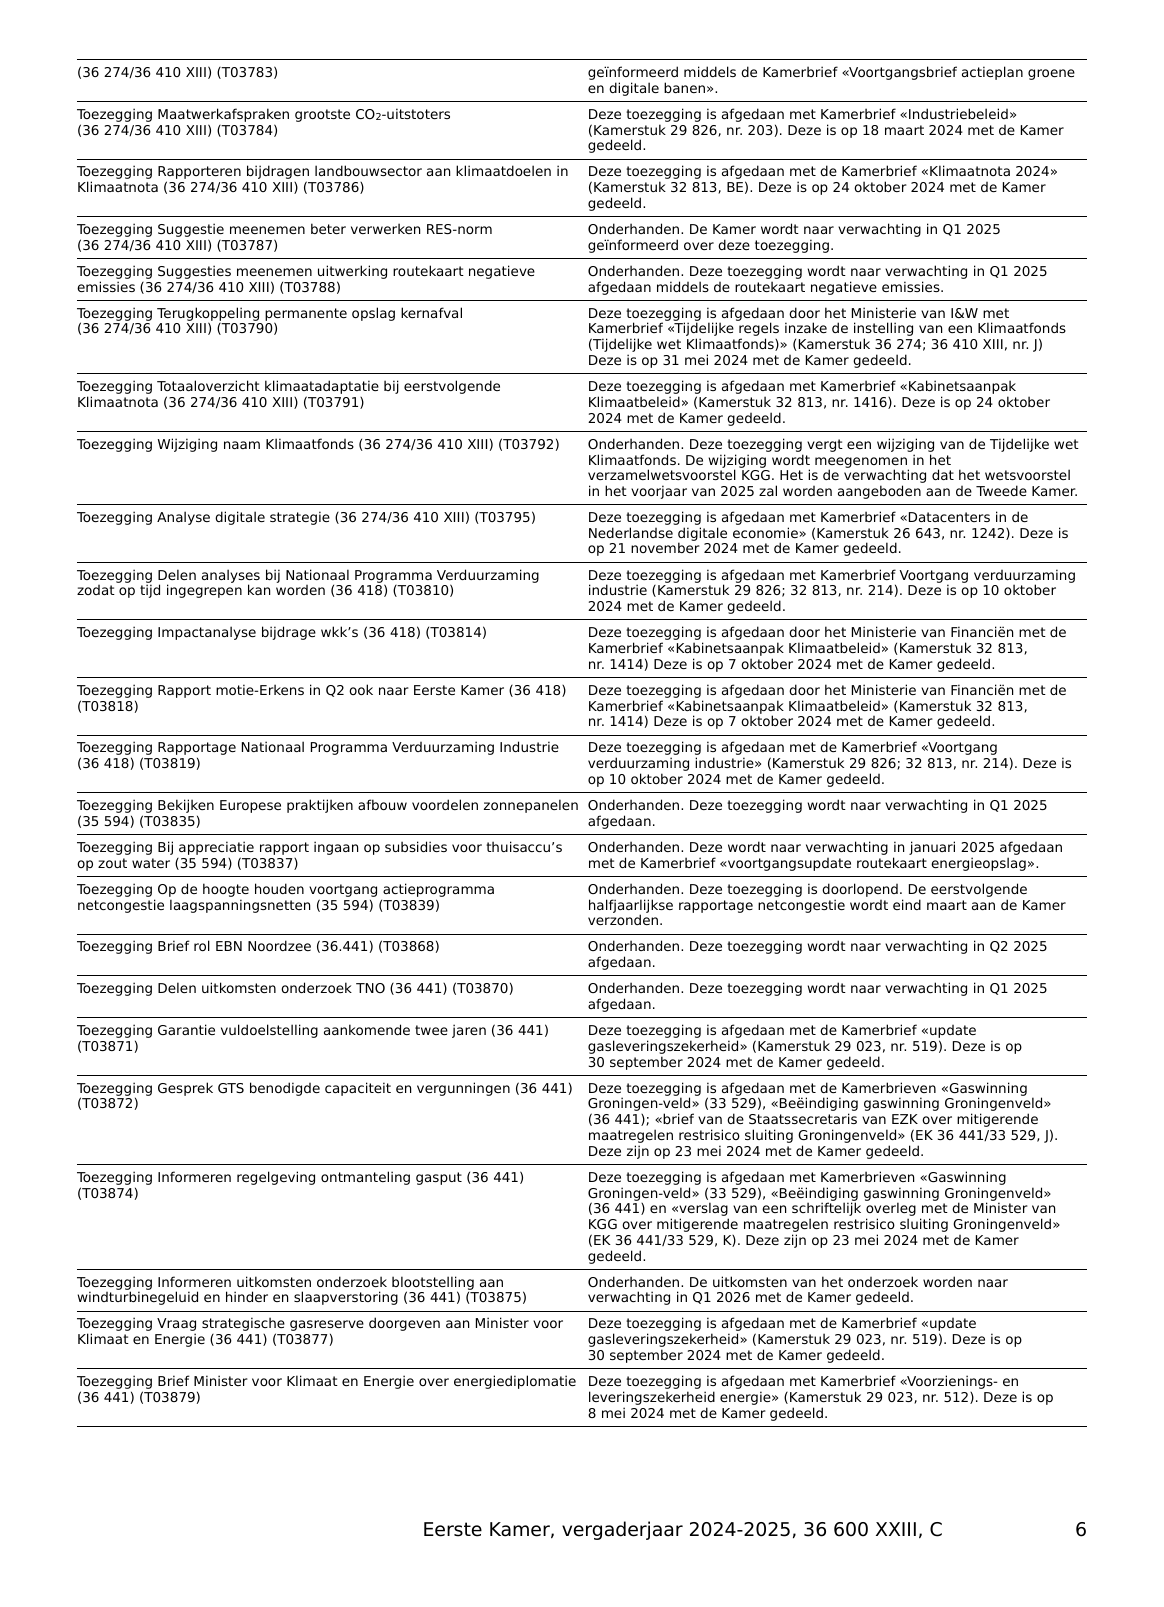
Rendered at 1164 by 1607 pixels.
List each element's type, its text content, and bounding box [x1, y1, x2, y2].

table_cell Deze toezegging is afgedaan met de Kamerbrief «Voortgang verduurzaming industrie» (Kamerstuk 29 826; 32 813, nr. 214). Deze is op 10 oktober 2024 met de Kamer gedeeld. [582, 736, 1087, 792]
table_cell Toezegging Maatwerkafspraken grootste CO2-uitstoters (36 274/36 410 XIII) (T03784) [77, 102, 582, 158]
table_cell Deze toezegging is afgedaan met de Kamerbrieven «Gaswinning Groningen-veld» (33 529), «Beëindiging gaswinning Groningenveld» (36 441); «brief van de Staatssecretaris van EZK over mitigerende maatregelen restrisico sluiting Groningenveld» (EK 36 441/33 529, J). Deze zijn op 23 mei 2024 met de Kamer gedeeld. [582, 1076, 1087, 1164]
table_cell Toezegging Delen analyses bij Nationaal Programma Verduurzaming zodat op tijd ingegrepen kan worden (36 418) (T03810) [77, 563, 582, 619]
table_cell Onderhanden. Deze toezegging wordt naar verwachting in Q2 2025 afgedaan. [582, 935, 1087, 975]
table_cell Deze toezegging is afgedaan door het Ministerie van Financiën met de Kamerbrief «Kabinetsaanpak Klimaatbeleid» (Kamerstuk 32 813, nr. 1414) Deze is op 7 oktober 2024 met de Kamer gedeeld. [582, 620, 1087, 677]
table_cell Deze toezegging is afgedaan met Kamerbrief Voortgang verduurzaming industrie (Kamerstuk 29 826; 32 813, nr. 214). Deze is op 10 oktober 2024 met de Kamer gedeeld. [582, 563, 1087, 619]
table_cell Deze toezegging is afgedaan met Kamerbrieven «Gaswinning Groningen-veld» (33 529), «Beëindiging gaswinning Groningenveld» (36 441) en «verslag van een schriftelijk overleg met de Minister van KGG over mitigerende maatregelen restrisico sluiting Groningenveld» (EK 36 441/33 529, K). Deze zijn op 23 mei 2024 met de Kamer gedeeld. [582, 1165, 1087, 1269]
table_cell Toezegging Delen uitkomsten onderzoek TNO (36 441) (T03870) [77, 976, 582, 1017]
table_cell Deze toezegging is afgedaan met de Kamerbrief «update gasleveringszekerheid» (Kamerstuk 29 023, nr. 519). Deze is op 30 september 2024 met de Kamer gedeeld. [582, 1312, 1087, 1368]
table_cell Toezegging Suggestie meenemen beter verwerken RES-norm (36 274/36 410 XIII) (T03787) [77, 217, 582, 258]
table_cell Onderhanden. De Kamer wordt naar verwachting in Q1 2025 geïnformeerd over deze toezegging. [582, 217, 1087, 258]
table_cell Deze toezegging is afgedaan met Kamerbrief «Datacenters in de Nederlandse digitale economie» (Kamerstuk 26 643, nr. 1242). Deze is op 21 november 2024 met de Kamer gedeeld. [582, 505, 1087, 562]
table_cell Toezegging Analyse digitale strategie (36 274/36 410 XIII) (T03795) [77, 505, 582, 562]
table_cell Deze toezegging is afgedaan door het Ministerie van I&W met Kamerbrief «Tijdelijke regels inzake de instelling van een Klimaatfonds (Tijdelijke wet Klimaatfonds)» (Kamerstuk 36 274; 36 410 XIII, nr. J) Deze is op 31 mei 2024 met de Kamer gedeeld. [582, 301, 1087, 373]
table_cell Onderhanden. Deze toezegging vergt een wijziging van de Tijdelijke wet Klimaatfonds. De wijziging wordt meegenomen in het verzamelwetsvoorstel KGG. Het is de verwachting dat het wetsvoorstel in het voorjaar van 2025 zal worden aangeboden aan de Tweede Kamer. [582, 432, 1087, 504]
table_cell Toezegging Vraag strategische gasreserve doorgeven aan Minister voor Klimaat en Energie (36 441) (T03877) [77, 1312, 582, 1368]
table_cell Onderhanden. Deze toezegging wordt naar verwachting in Q1 2025 afgedaan. [582, 793, 1087, 834]
table_cell Deze toezegging is afgedaan met de Kamerbrief «Klimaatnota 2024» (Kamerstuk 32 813, BE). Deze is op 24 oktober 2024 met de Kamer gedeeld. [582, 160, 1087, 216]
table_cell Deze toezegging is afgedaan met Kamerbrief «Voorzienings- en leveringszekerheid energie» (Kamerstuk 29 023, nr. 512). Deze is op 8 mei 2024 met de Kamer gedeeld. [582, 1369, 1087, 1426]
table_cell Toezegging Suggesties meenemen uitwerking routekaart negatieve emissies (36 274/36 410 XIII) (T03788) [77, 259, 582, 300]
table_cell Toezegging Op de hoogte houden voortgang actieprogramma netcongestie laagspanningsnetten (35 594) (T03839) [77, 877, 582, 933]
table_cell Onderhanden. Deze toezegging wordt naar verwachting in Q1 2025 afgedaan. [582, 976, 1087, 1017]
table_cell Toezegging Rapportage Nationaal Programma Verduurzaming Industrie (36 418) (T03819) [77, 736, 582, 792]
table_cell Deze toezegging is afgedaan met de Kamerbrief «update gasleveringszekerheid» (Kamerstuk 29 023, nr. 519). Deze is op 30 september 2024 met de Kamer gedeeld. [582, 1018, 1087, 1075]
table_cell Deze toezegging is afgedaan met Kamerbrief «Industriebeleid» (Kamerstuk 29 826, nr. 203). Deze is op 18 maart 2024 met de Kamer gedeeld. [582, 102, 1087, 158]
table_cell Toezegging Totaaloverzicht klimaatadaptatie bij eerstvolgende Klimaatnota (36 274/36 410 XIII) (T03791) [77, 374, 582, 431]
table_cell Deze toezegging is afgedaan door het Ministerie van Financiën met de Kamerbrief «Kabinetsaanpak Klimaatbeleid» (Kamerstuk 32 813, nr. 1414) Deze is op 7 oktober 2024 met de Kamer gedeeld. [582, 678, 1087, 734]
table_cell Toezegging Informeren regelgeving ontmanteling gasput (36 441) (T03874) [77, 1165, 582, 1269]
table_cell Toezegging Brief Minister voor Klimaat en Energie over energiediplomatie (36 441) (T03879) [77, 1369, 582, 1426]
table_cell Toezegging Rapport motie-Erkens in Q2 ook naar Eerste Kamer (36 418) (T03818) [77, 678, 582, 734]
table_cell (36 274/36 410 XIII) (T03783) [77, 60, 582, 101]
table_cell Toezegging Rapporteren bijdragen landbouwsector aan klimaatdoelen in Klimaatnota (36 274/36 410 XIII) (T03786) [77, 160, 582, 216]
table_cell Onderhanden. De uitkomsten van het onderzoek worden naar verwachting in Q1 2026 met de Kamer gedeeld. [582, 1270, 1087, 1311]
table_cell Deze toezegging is afgedaan met Kamerbrief «Kabinetsaanpak Klimaatbeleid» (Kamerstuk 32 813, nr. 1416). Deze is op 24 oktober 2024 met de Kamer gedeeld. [582, 374, 1087, 431]
table_cell Toezegging Bij appreciatie rapport ingaan op subsidies voor thuisaccu’s op zout water (35 594) (T03837) [77, 835, 582, 876]
table_cell Toezegging Garantie vuldoelstelling aankomende twee jaren (36 441) (T03871) [77, 1018, 582, 1075]
table_cell Toezegging Impactanalyse bijdrage wkk’s (36 418) (T03814) [77, 620, 582, 677]
table_cell Onderhanden. Deze toezegging wordt naar verwachting in Q1 2025 afgedaan middels de routekaart negatieve emissies. [582, 259, 1087, 300]
table_cell geïnformeerd middels de Kamerbrief «Voortgangsbrief actieplan groene en digitale banen». [582, 60, 1087, 101]
table_cell Toezegging Brief rol EBN Noordzee (36.441) (T03868) [77, 935, 582, 975]
table_cell Toezegging Gesprek GTS benodigde capaciteit en vergunningen (36 441) (T03872) [77, 1076, 582, 1164]
table_cell Toezegging Bekijken Europese praktijken afbouw voordelen zonnepanelen (35 594) (T03835) [77, 793, 582, 834]
table_cell Toezegging Wijziging naam Klimaatfonds (36 274/36 410 XIII) (T03792) [77, 432, 582, 504]
table_cell Toezegging Terugkoppeling permanente opslag kernafval (36 274/36 410 XIII) (T03790) [77, 301, 582, 373]
table_cell Onderhanden. Deze toezegging is doorlopend. De eerstvolgende halfjaarlijkse rapportage netcongestie wordt eind maart aan de Kamer verzonden. [582, 877, 1087, 933]
table_cell Toezegging Informeren uitkomsten onderzoek blootstelling aan windturbinegeluid en hinder en slaapverstoring (36 441) (T03875) [77, 1270, 582, 1311]
table_cell Onderhanden. Deze wordt naar verwachting in januari 2025 afgedaan met de Kamerbrief «voortgangsupdate routekaart energieopslag». [582, 835, 1087, 876]
